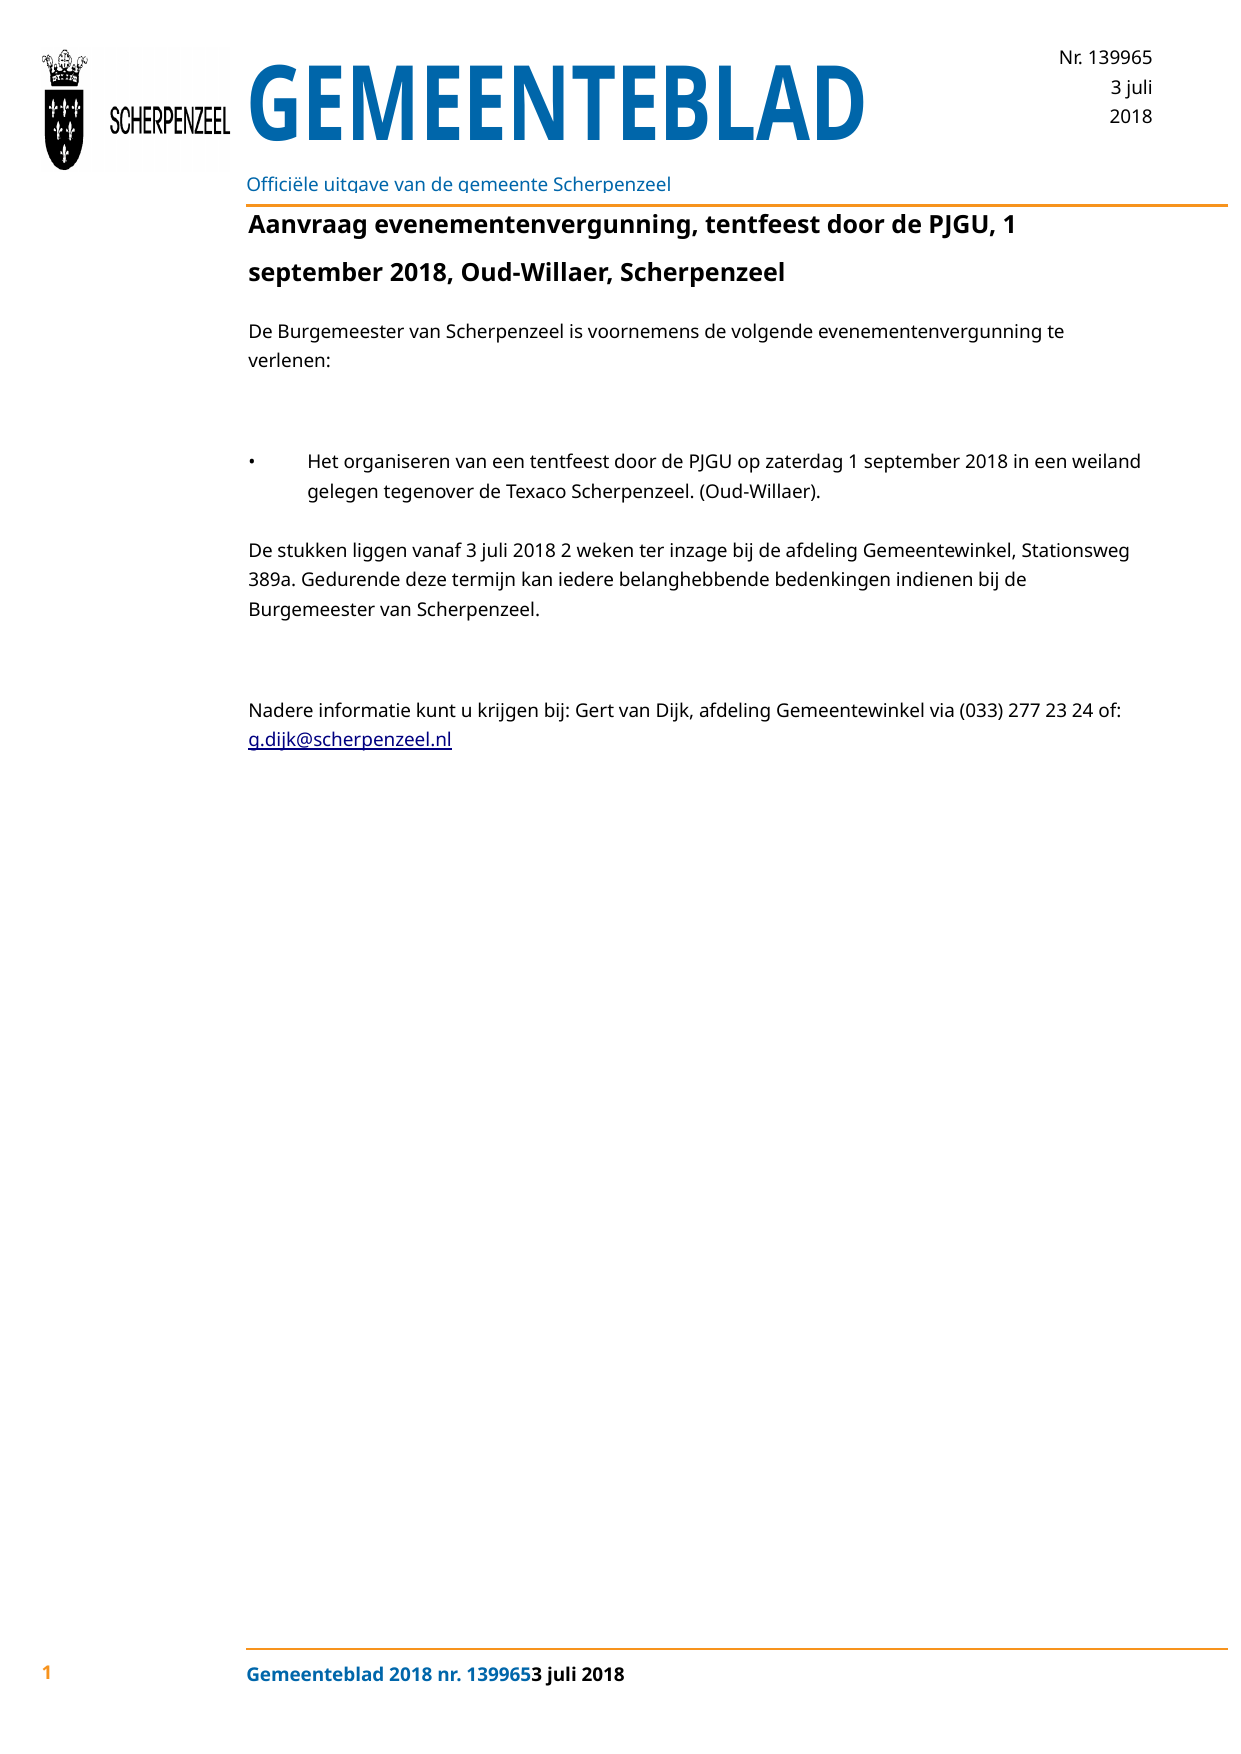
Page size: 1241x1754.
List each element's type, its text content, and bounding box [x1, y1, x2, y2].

picture [41, 47, 231, 172]
text De stukken liggen vanaf 3 juli 2018 2 weken ter inzage bij de afdeling Gemeentewinkel, Stationsweg 389a. Gedurende deze termijn kan iedere belanghebbende bedenkingen indienen bij de Burgemeester van Scherpenzeel. [248, 537, 1152, 622]
text Aanvraag evenementenvergunning, tentfeest door de PJGU, 1 september 2018, Oud-Willaer, Scherpenzeel [248, 207, 1152, 288]
list Het organiseren van een tentfeest door de PJGU op zaterdag 1 september 2018 in een weiland gelegen tegenover de Texaco Scherpenzeel. (Oud-Willaer). [248, 448, 1152, 504]
text Nadere informatie kunt u krijgen bij: Gert van Dijk, afdeling Gemeentewinkel via (033) 277 23 24 of: g.dijk@scherpenzeel.nl [248, 697, 1152, 752]
text De Burgemeester van Scherpenzeel is voornemens de volgende evenementenvergunning te verlenen: [248, 318, 1152, 373]
